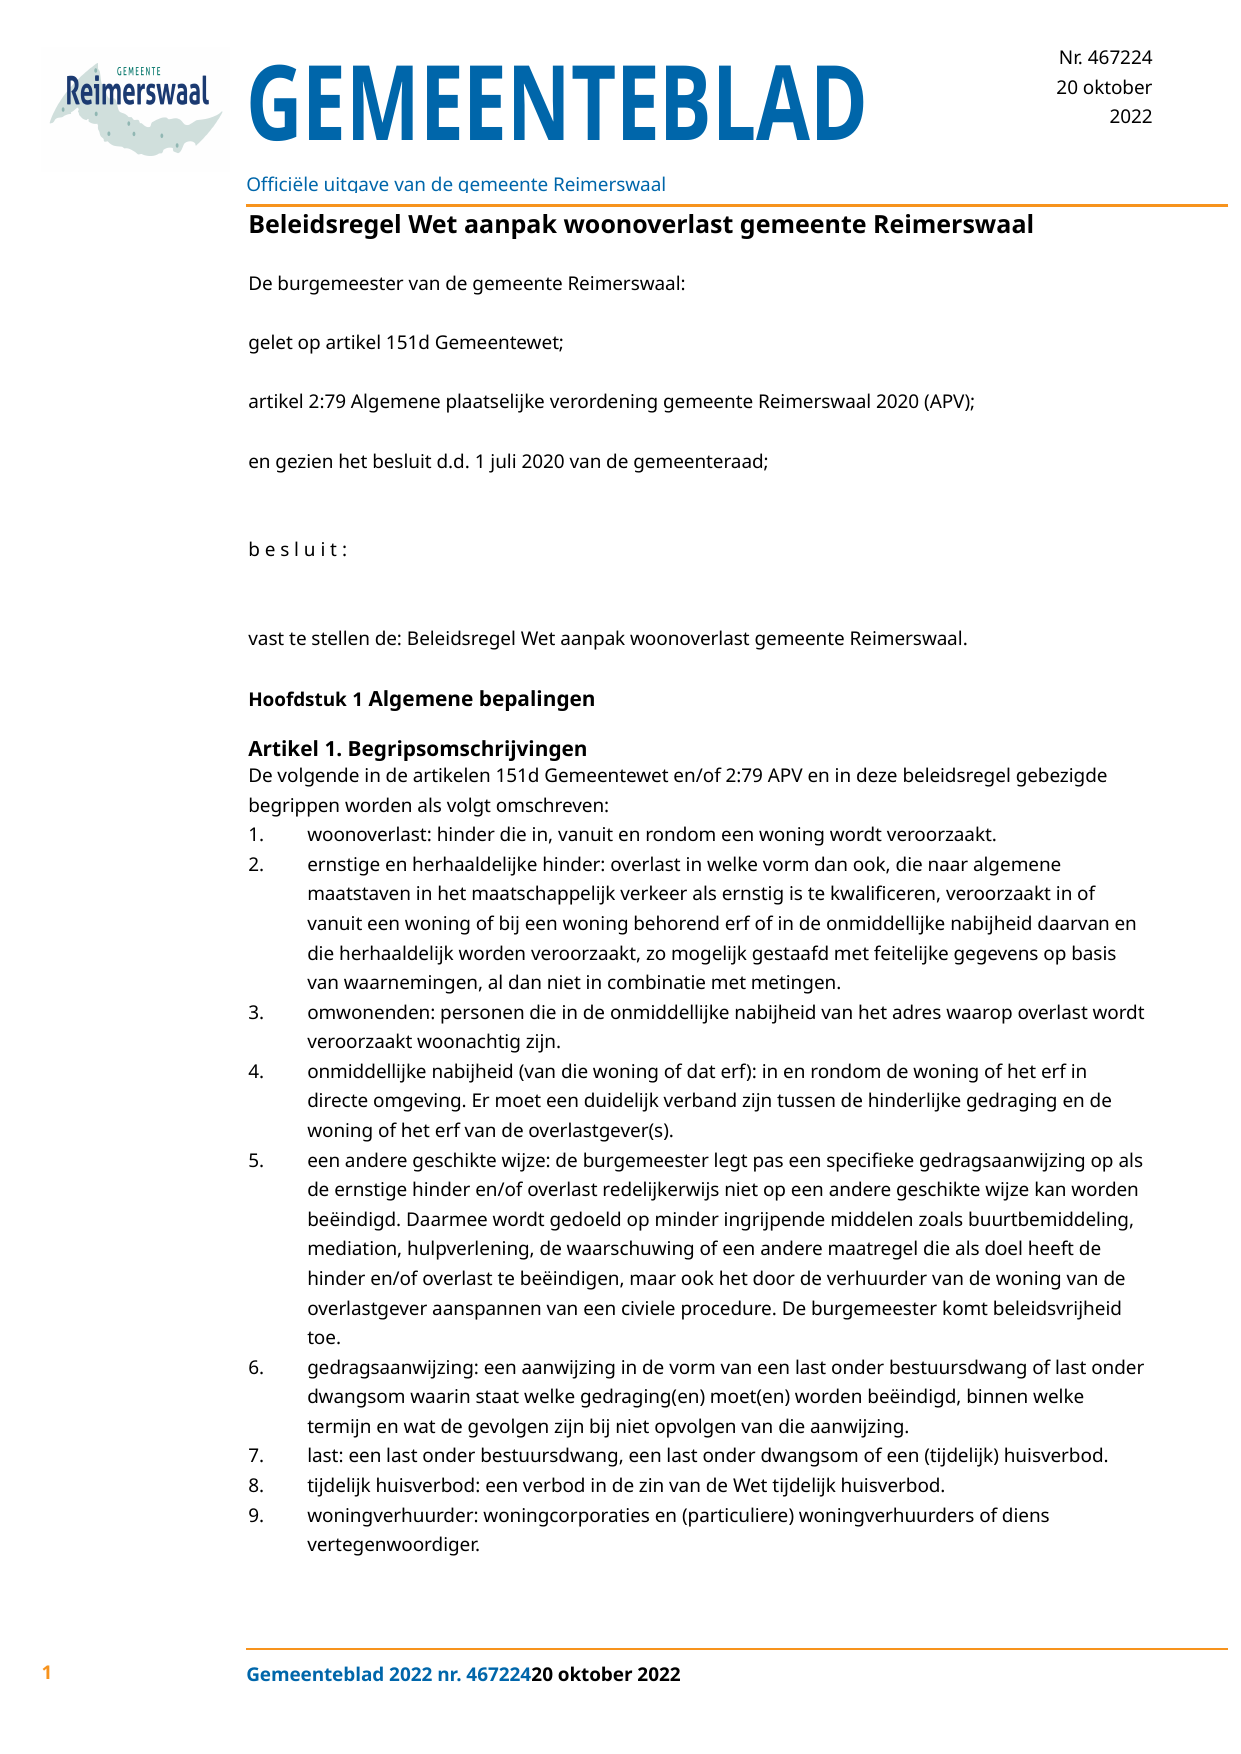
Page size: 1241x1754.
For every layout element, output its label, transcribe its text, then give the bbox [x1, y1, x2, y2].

text artikel 2:79 Algemene plaatselijke verordening gemeente Reimerswaal 2020 (APV); [248, 389, 1152, 414]
text De burgemeester van de gemeente Reimerswaal: [248, 270, 1152, 296]
text en gezien het besluit d.d. 1 juli 2020 van de gemeenteraad; [248, 448, 1152, 473]
text gelet op artikel 151d Gemeentewet; [248, 329, 1152, 355]
list ernstige en herhaaldelijke hinder: overlast in welke vorm dan ook, die naar algemene maatstaven in het maatschappelijk verkeer als ernstig is te kwalificeren, veroorzaakt in of vanuit een woning of bij een woning behorend erf of in de onmiddellijke nabijheid daarvan en die herhaaldelijk worden veroorzaakt, zo mogelijk gestaafd met feitelijke gegevens op basis van waarnemingen, al dan niet in combinatie met metingen. [248, 851, 1152, 995]
list woningverhuurder: woningcorporaties en (particuliere) woningverhuurders of diens vertegenwoordiger. [248, 1502, 1152, 1557]
text Artikel 1. Begripsomschrijvingen [248, 734, 1152, 762]
list tijdelijk huisverbod: een verbod in de zin van de Wet tijdelijk huisverbod. [248, 1472, 1152, 1498]
text Hoofdstuk 1 Algemene bepalingen [248, 684, 1152, 713]
picture [41, 47, 231, 172]
text vast te stellen de: Beleidsregel Wet aanpak woonoverlast gemeente Reimerswaal. [248, 625, 1152, 651]
text b e s l u i t : [248, 537, 1152, 562]
list een andere geschikte wijze: de burgemeester legt pas een specifieke gedragsaanwijzing op als de ernstige hinder en/of overlast redelijkerwijs niet op een andere geschikte wijze kan worden beëindigd. Daarmee wordt gedoeld op minder ingrijpende middelen zoals buurtbemiddeling, mediation, hulpverlening, de waarschuwing of een andere maatregel die als doel heeft de hinder en/of overlast te beëindigen, maar ook het door de verhuurder van de woning van de overlastgever aanspannen van een civiele procedure. De burgemeester komt beleidsvrijheid toe. [248, 1147, 1152, 1350]
text Beleidsregel Wet aanpak woonoverlast gemeente Reimerswaal [248, 207, 1152, 241]
text De volgende in de artikelen 151d Gemeentewet en/of 2:79 APV en in deze beleidsregel gebezigde begrippen worden als volgt omschreven: [248, 762, 1152, 817]
list last: een last onder bestuursdwang, een last onder dwangsom of een (tijdelijk) huisverbod. [248, 1443, 1152, 1468]
list gedragsaanwijzing: een aanwijzing in de vorm van een last onder bestuursdwang of last onder dwangsom waarin staat welke gedraging(en) moet(en) worden beëindigd, binnen welke termijn en wat de gevolgen zijn bij niet opvolgen van die aanwijzing. [248, 1354, 1152, 1439]
list onmiddellijke nabijheid (van die woning of dat erf): in en rondom de woning of het erf in directe omgeving. Er moet een duidelijk verband zijn tussen de hinderlijke gedraging en de woning of het erf van de overlastgever(s). [248, 1058, 1152, 1143]
list omwonenden: personen die in de onmiddellijke nabijheid van het adres waarop overlast wordt veroorzaakt woonachtig zijn. [248, 999, 1152, 1054]
list woonoverlast: hinder die in, vanuit en rondom een woning wordt veroorzaakt. [248, 821, 1152, 847]
